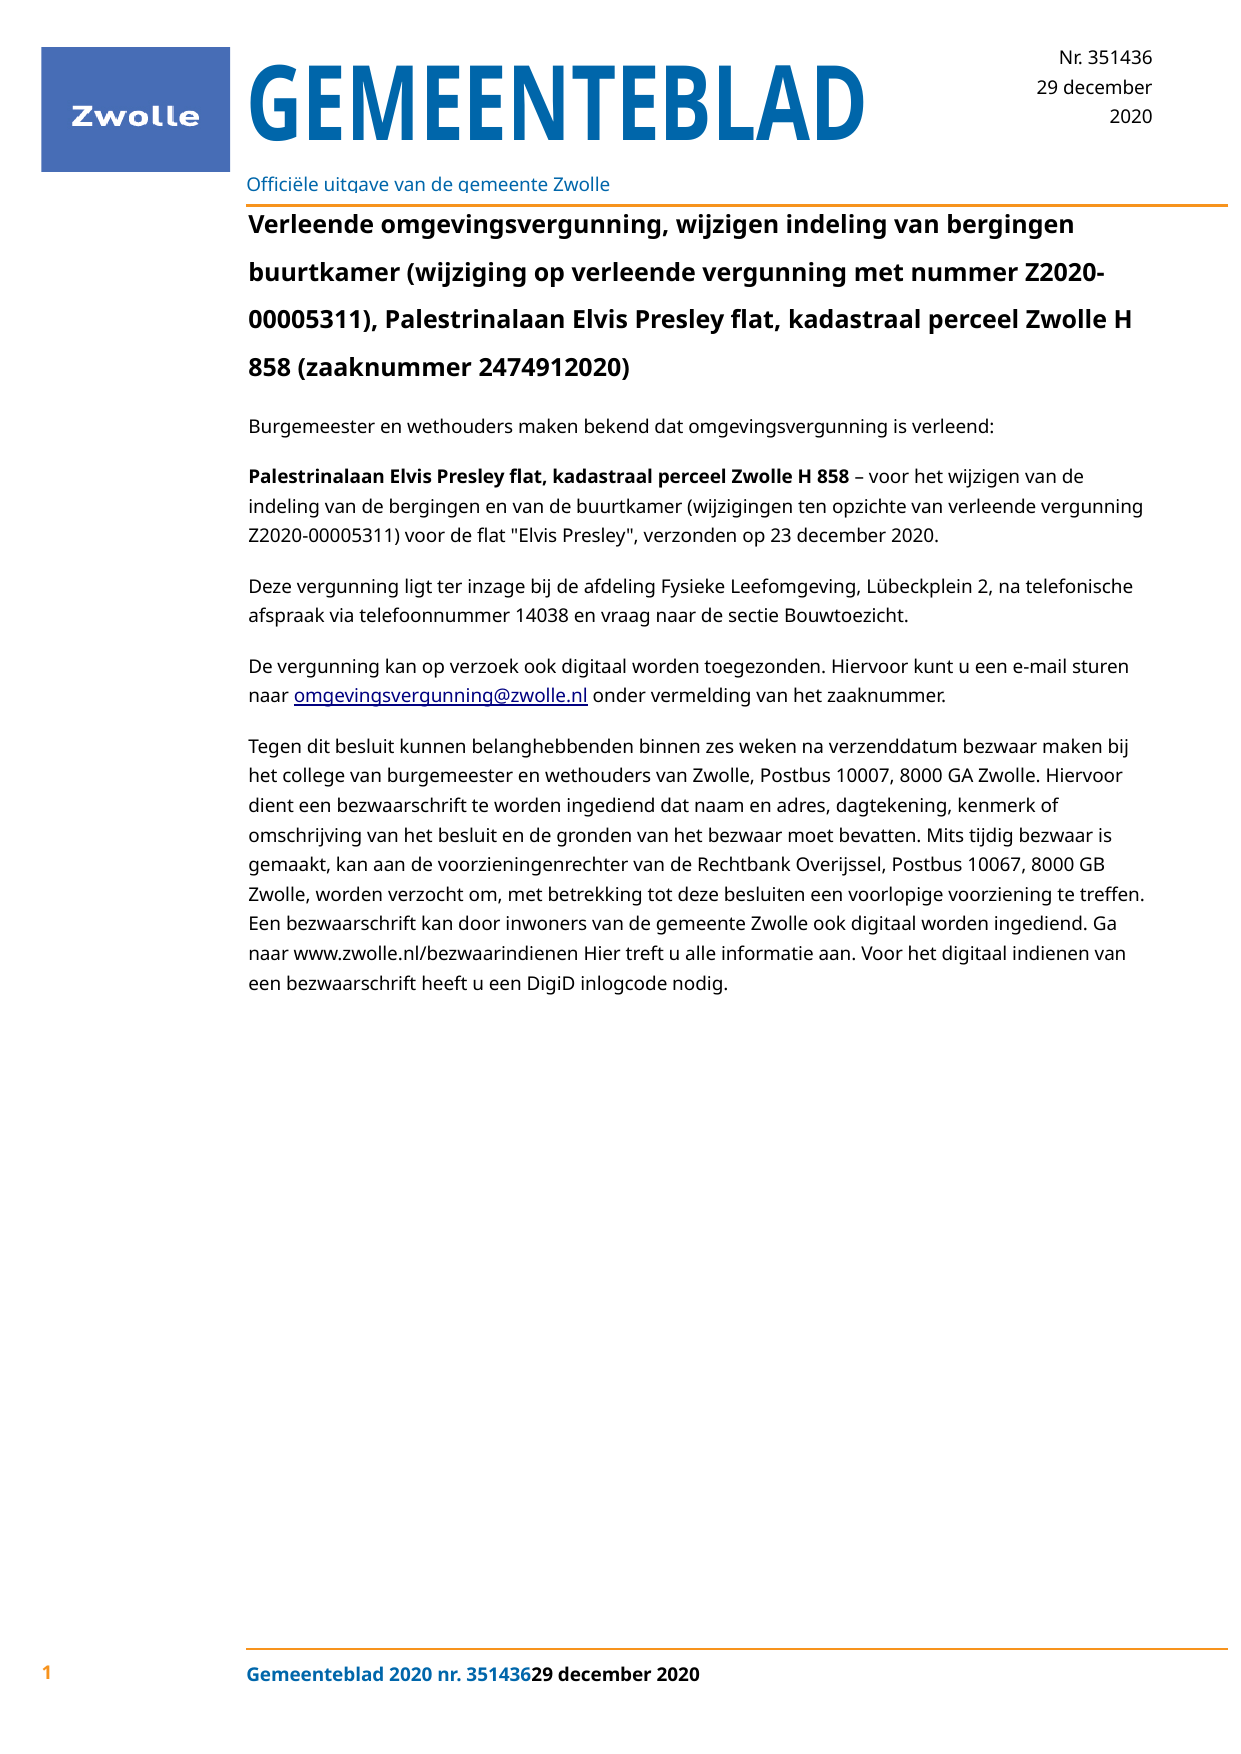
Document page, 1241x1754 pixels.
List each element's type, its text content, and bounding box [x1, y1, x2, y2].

text Palestrinalaan Elvis Presley flat, kadastraal perceel Zwolle H 858 – voor het wijzigen van de indeling van de bergingen en van de buurtkamer (wijzigingen ten opzichte van verleende vergunning Z2020-00005311) voor de flat "Elvis Presley", verzonden op 23 december 2020. [248, 463, 1152, 548]
text Tegen dit besluit kunnen belanghebbenden binnen zes weken na verzenddatum bezwaar maken bij het college van burgemeester en wethouders van Zwolle, Postbus 10007, 8000 GA Zwolle. Hiervoor dient een bezwaarschrift te worden ingediend dat naam en adres, dagtekening, kenmerk of omschrijving van het besluit en de gronden van het bezwaar moet bevatten. Mits tijdig bezwaar is gemaakt, kan aan de voorzieningenrechter van de Rechtbank Overijssel, Postbus 10067, 8000 GB Zwolle, worden verzocht om, met betrekking tot deze besluiten een voorlopige voorziening te treffen. Een bezwaarschrift kan door inwoners van de gemeente Zwolle ook digitaal worden ingediend. Ga naar www.zwolle.nl/bezwaarindienen Hier treft u alle informatie aan. Voor het digitaal indienen van een bezwaarschrift heeft u een DigiD inlogcode nodig. [248, 733, 1152, 996]
text Deze vergunning ligt ter inzage bij de afdeling Fysieke Leefomgeving, Lübeckplein 2, na telefonische afspraak via telefoonnummer 14038 en vraag naar de sectie Bouwtoezicht. [248, 573, 1152, 628]
text Burgemeester en wethouders maken bekend dat omgevingsvergunning is verleend: [248, 413, 1152, 439]
text Verleende omgevingsvergunning, wijzigen indeling van bergingen buurtkamer (wijziging op verleende vergunning met nummer Z2020-00005311), Palestrinalaan Elvis Presley flat, kadastraal perceel Zwolle H 858 (zaaknummer 2474912020) [248, 207, 1152, 384]
picture [41, 47, 231, 172]
text De vergunning kan op verzoek ook digitaal worden toegezonden. Hiervoor kunt u een e-mail sturen naar omgevingsvergunning@zwolle.nl onder vermelding van het zaaknummer. [248, 653, 1152, 708]
